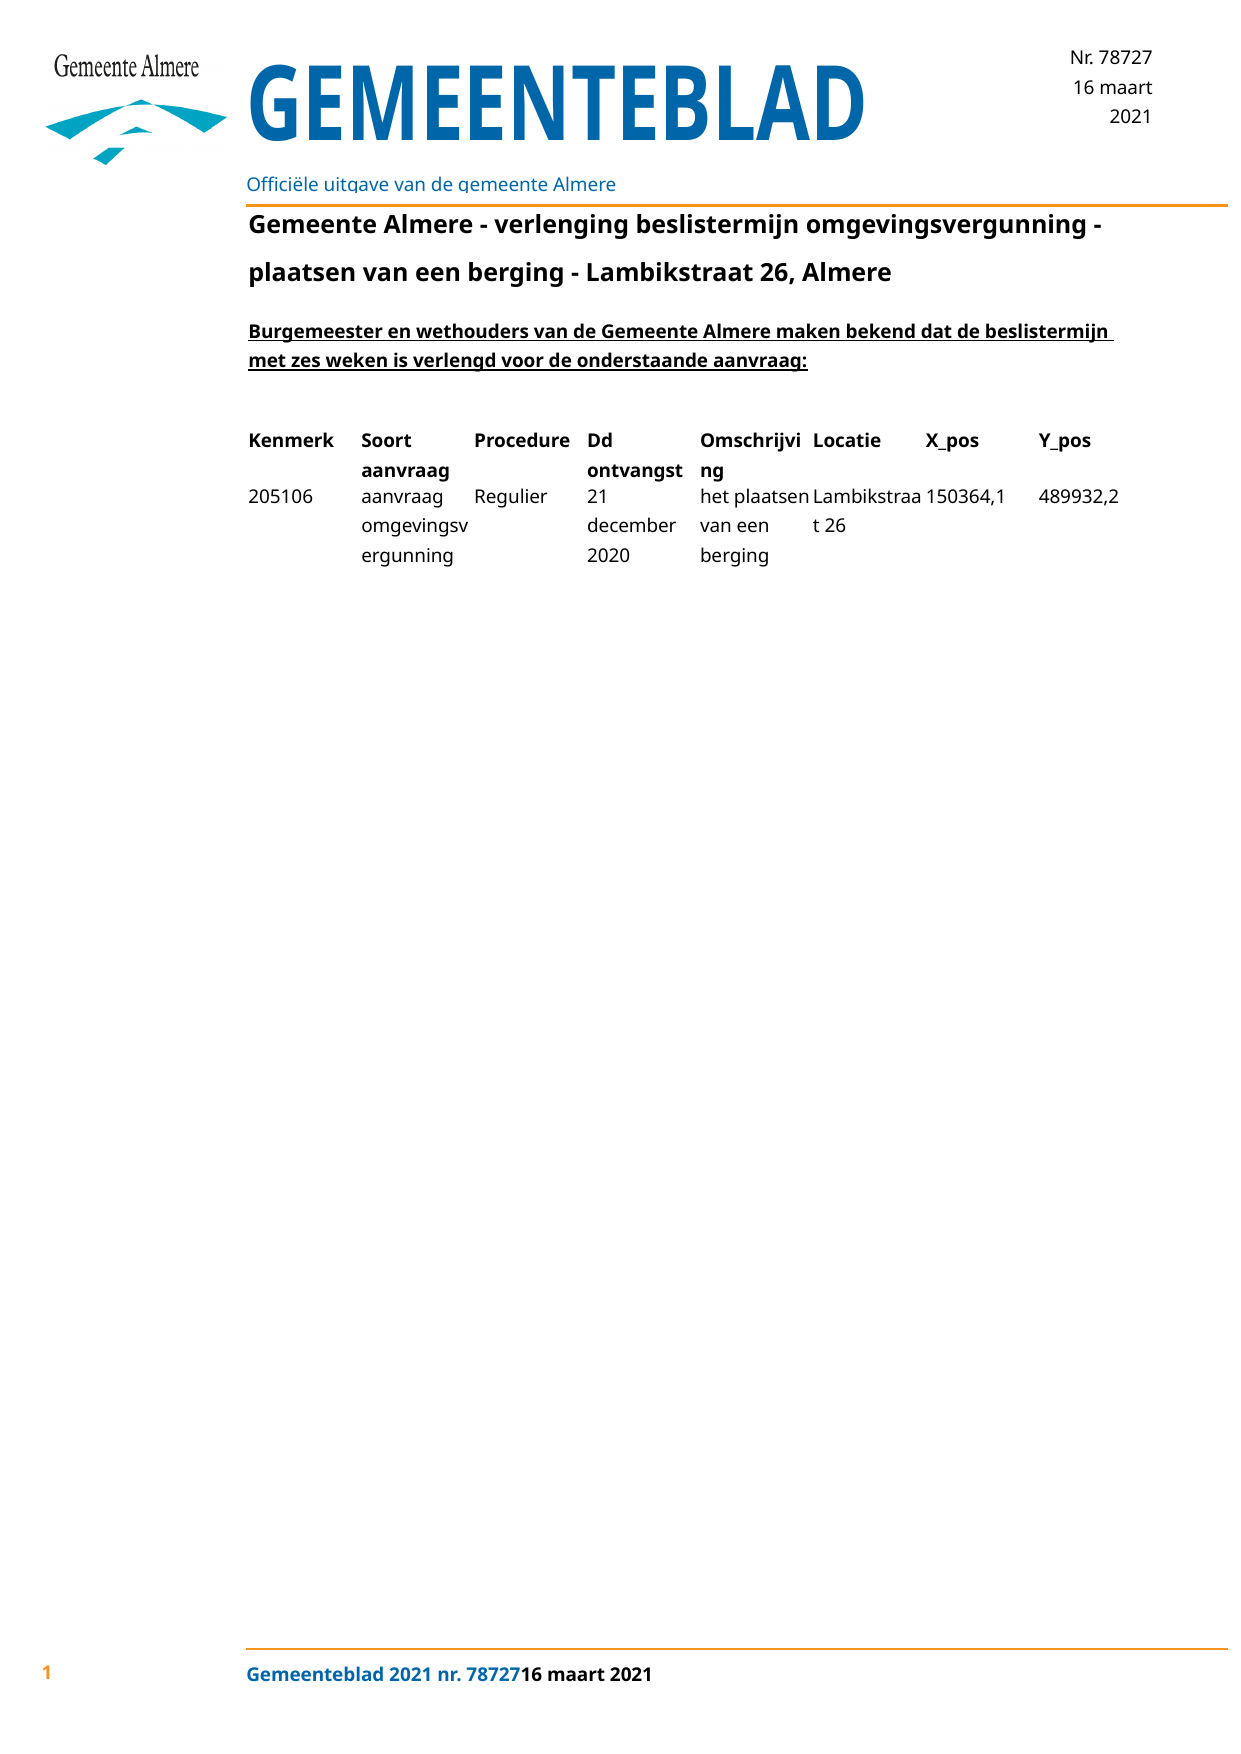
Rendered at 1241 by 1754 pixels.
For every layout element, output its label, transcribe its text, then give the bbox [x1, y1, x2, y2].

table_cell aanvraag omgevingsvergunning [361, 483, 474, 568]
text Gemeente Almere - verlenging beslistermijn omgevingsvergunning - plaatsen van een berging - Lambikstraat 26, Almere [248, 207, 1152, 288]
table_header Omschrijving [700, 428, 813, 483]
text Burgemeester en wethouders van de Gemeente Almere maken bekend dat de beslistermijn met zes weken is verlengd voor de onderstaande aanvraag: [248, 318, 1152, 373]
table_cell 489932,2 [1039, 483, 1152, 568]
table_header Y_pos [1039, 428, 1152, 483]
table_header Locatie [813, 428, 926, 483]
table_header Soort aanvraag [361, 428, 474, 483]
picture [41, 47, 231, 172]
table_header Dd ontvangst [587, 428, 700, 483]
table_cell 21 december 2020 [587, 483, 700, 568]
table_header Procedure [474, 428, 587, 483]
table_header X_pos [926, 428, 1038, 483]
table_cell het plaatsen van een berging [700, 483, 813, 568]
table_cell Regulier [474, 483, 587, 568]
table_cell 205106 [248, 483, 361, 568]
table_cell 150364,1 [926, 483, 1038, 568]
table_cell Lambikstraat 26 [813, 483, 926, 568]
table_header Kenmerk [248, 428, 361, 483]
